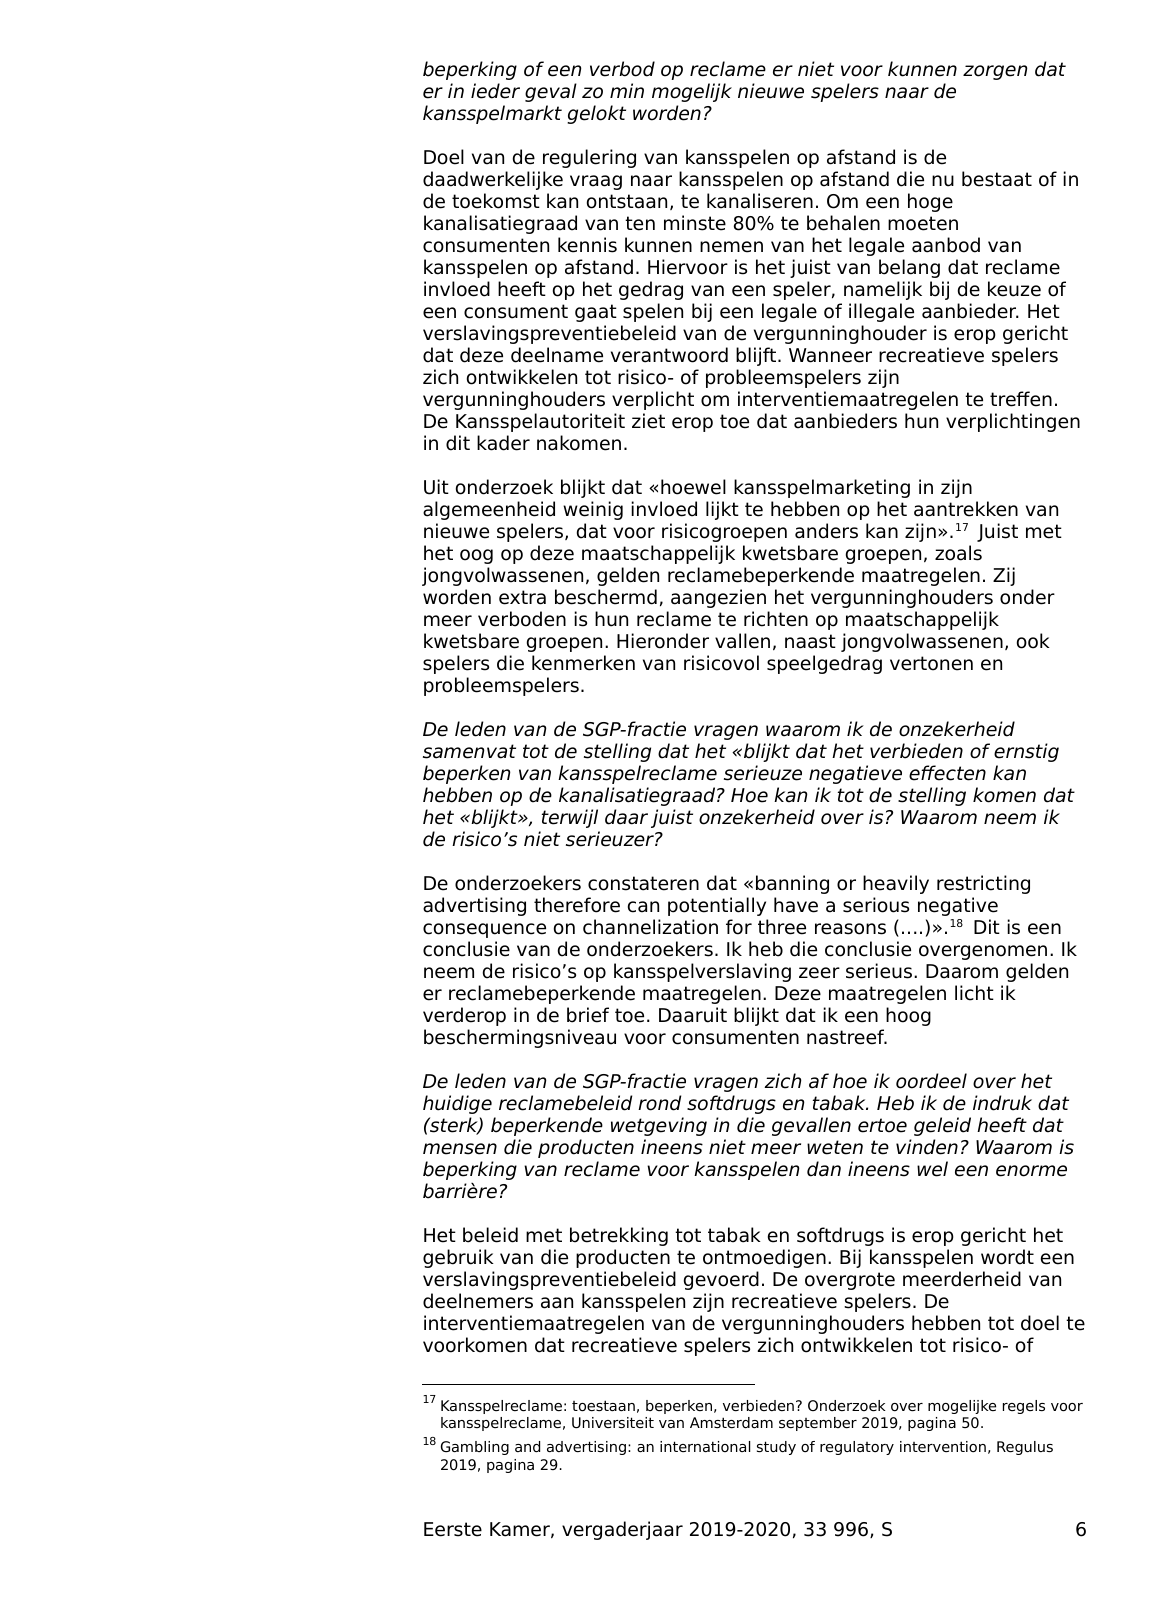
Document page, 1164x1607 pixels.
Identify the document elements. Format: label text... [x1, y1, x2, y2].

text Doel van de regulering van kansspelen op afstand is de daadwerkelijke vraag naar kansspelen op afstand die nu bestaat of in de toekomst kan ontstaan, te kanaliseren. Om een hoge kanalisatiegraad van ten minste 80% te behalen moeten consumenten kennis kunnen nemen van het legale aanbod van kansspelen op afstand. Hiervoor is het juist van belang dat reclame invloed heeft op het gedrag van een speler, namelijk bij de keuze of een consument gaat spelen bij een legale of illegale aanbieder. Het verslavingspreventiebeleid van de vergunninghouder is erop gericht dat deze deelname verantwoord blijft. Wanneer recreatieve spelers zich ontwikkelen tot risico- of probleemspelers zijn vergunninghouders verplicht om interventiemaatregelen te treffen. De Kansspelautoriteit ziet erop toe dat aanbieders hun verplichtingen in dit kader nakomen. [422, 147, 1087, 455]
text Het beleid met betrekking tot tabak en softdrugs is erop gericht het gebruik van die producten te ontmoedigen. Bij kansspelen wordt een verslavingspreventiebeleid gevoerd. De overgrote meerderheid van deelnemers aan kansspelen zijn recreatieve spelers. De interventiemaatregelen van de vergunninghouders hebben tot doel te voorkomen dat recreatieve spelers zich ontwikkelen tot risico- of [422, 1225, 1087, 1357]
text Gambling and advertising: an international study of regulatory intervention, Regulus 2019, pagina 29. [422, 1435, 1087, 1474]
text De leden van de SGP-fractie vragen waarom ik de onzekerheid samenvat tot de stelling dat het «blijkt dat het verbieden of ernstig beperken van kansspelreclame serieuze negatieve effecten kan hebben op de kanalisatiegraad? Hoe kan ik tot de stelling komen dat het «blijkt», terwijl daar juist onzekerheid over is? Waarom neem ik de risico’s niet serieuzer? [422, 719, 1087, 851]
text Uit onderzoek blijkt dat «hoewel kansspelmarketing in zijn algemeenheid weinig invloed lijkt te hebben op het aantrekken van nieuwe spelers, dat voor risicogroepen anders kan zijn». Juist met het oog op deze maatschappelijk kwetsbare groepen, zoals jongvolwassenen, gelden reclamebeperkende maatregelen. Zij worden extra beschermd, aangezien het vergunninghouders onder meer verboden is hun reclame te richten op maatschappelijk kwetsbare groepen. Hieronder vallen, naast jongvolwassenen, ook spelers die kenmerken van risicovol speelgedrag vertonen en probleemspelers. [422, 477, 1087, 697]
text Kansspelreclame: toestaan, beperken, verbieden? Onderzoek over mogelijke regels voor kansspelreclame, Universiteit van Amsterdam september 2019, pagina 50. [422, 1393, 1087, 1432]
text De onderzoekers constateren dat «banning or heavily restricting advertising therefore can potentially have a serious negative consequence on channelization for three reasons (....)». Dit is een conclusie van de onderzoekers. Ik heb die conclusie overgenomen. Ik neem de risico’s op kansspelverslaving zeer serieus. Daarom gelden er reclamebeperkende maatregelen. Deze maatregelen licht ik verderop in de brief toe. Daaruit blijkt dat ik een hoog beschermingsniveau voor consumenten nastreef. [422, 873, 1087, 1049]
text beperking of een verbod op reclame er niet voor kunnen zorgen dat er in ieder geval zo min mogelijk nieuwe spelers naar de kansspelmarkt gelokt worden? [422, 59, 1087, 125]
text De leden van de SGP-fractie vragen zich af hoe ik oordeel over het huidige reclamebeleid rond softdrugs en tabak. Heb ik de indruk dat (sterk) beperkende wetgeving in die gevallen ertoe geleid heeft dat mensen die producten ineens niet meer weten te vinden? Waarom is beperking van reclame voor kansspelen dan ineens wel een enorme barrière? [422, 1071, 1087, 1203]
